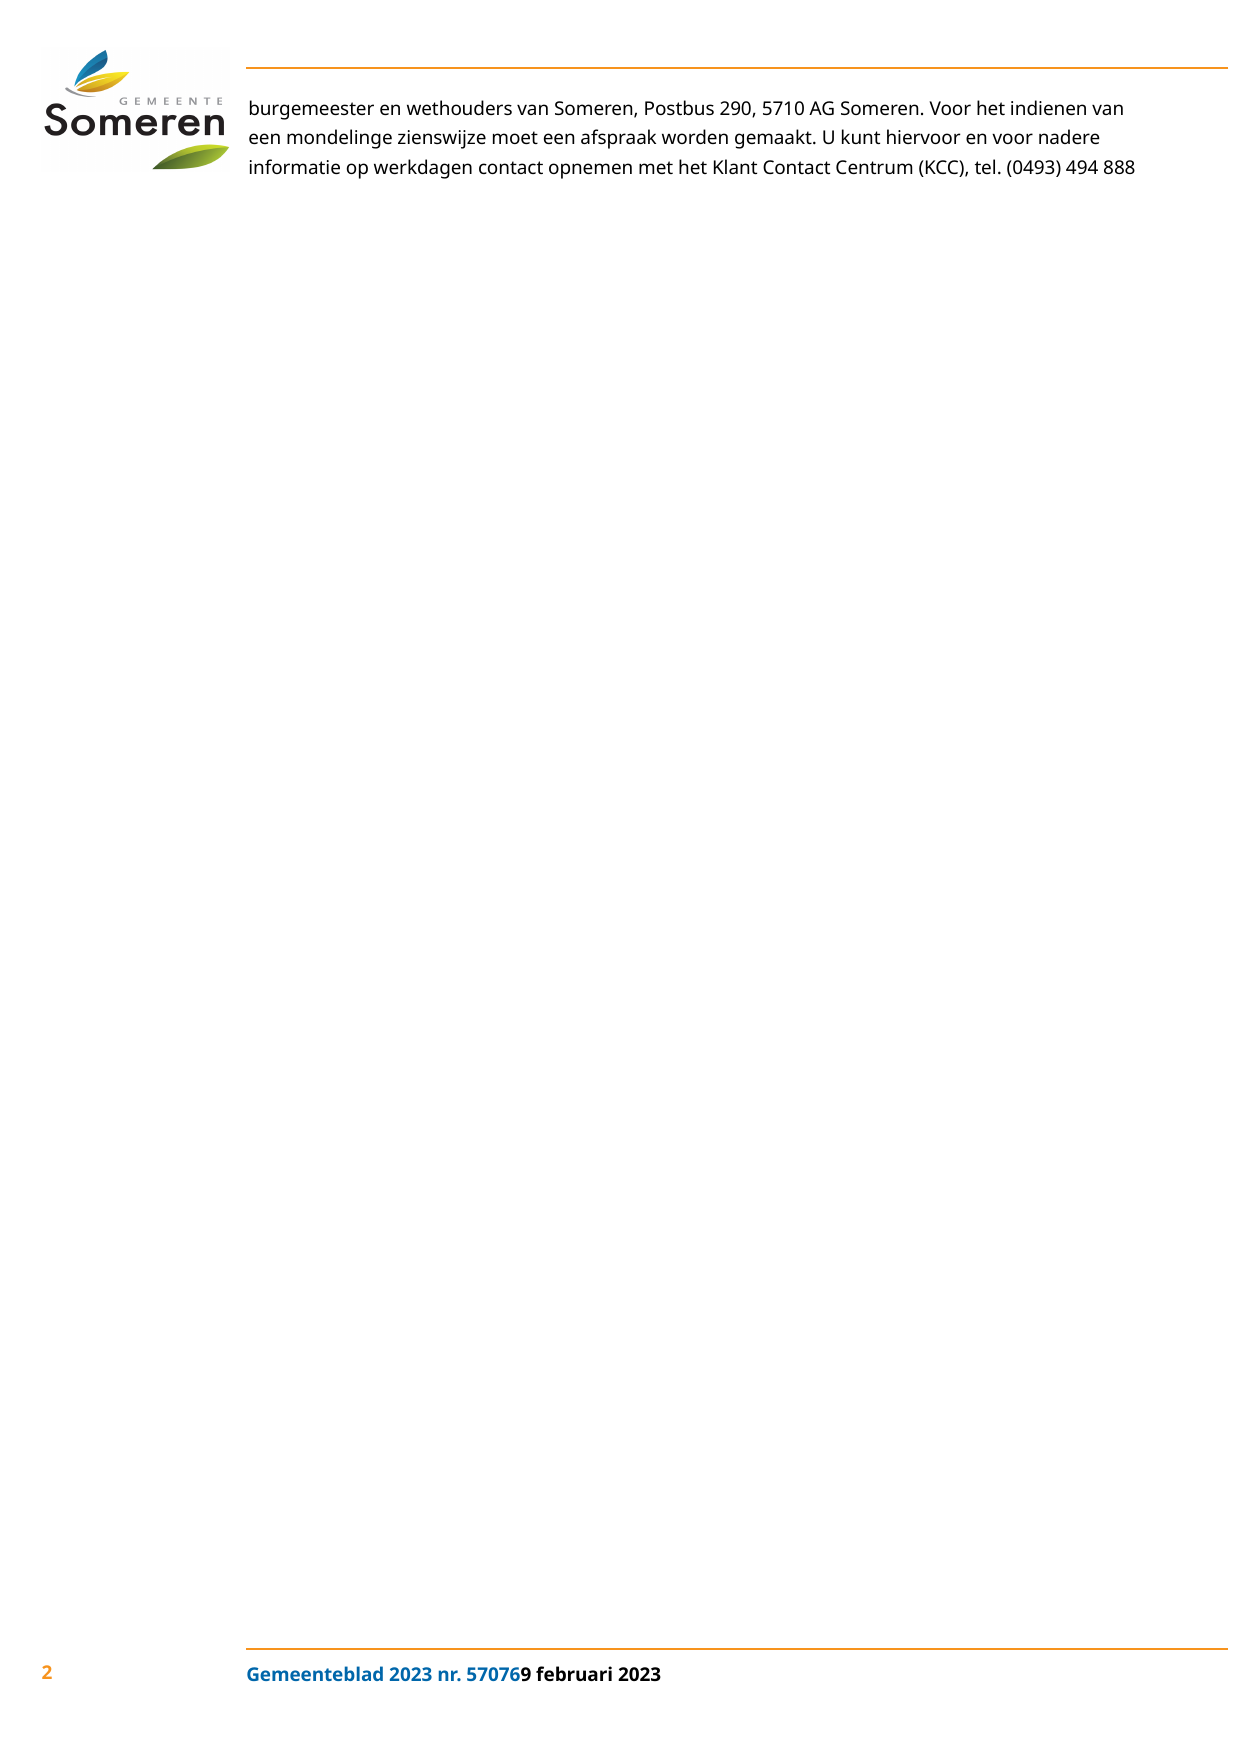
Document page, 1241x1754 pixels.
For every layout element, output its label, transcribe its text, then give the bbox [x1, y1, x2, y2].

picture [41, 47, 231, 172]
text burgemeester en wethouders van Someren, Postbus 290, 5710 AG Someren. Voor het indienen van een mondelinge zienswijze moet een afspraak worden gemaakt. U kunt hiervoor en voor nadere informatie op werkdagen contact opnemen met het Klant Contact Centrum (KCC), tel. (0493) 494 888 [248, 95, 1152, 180]
